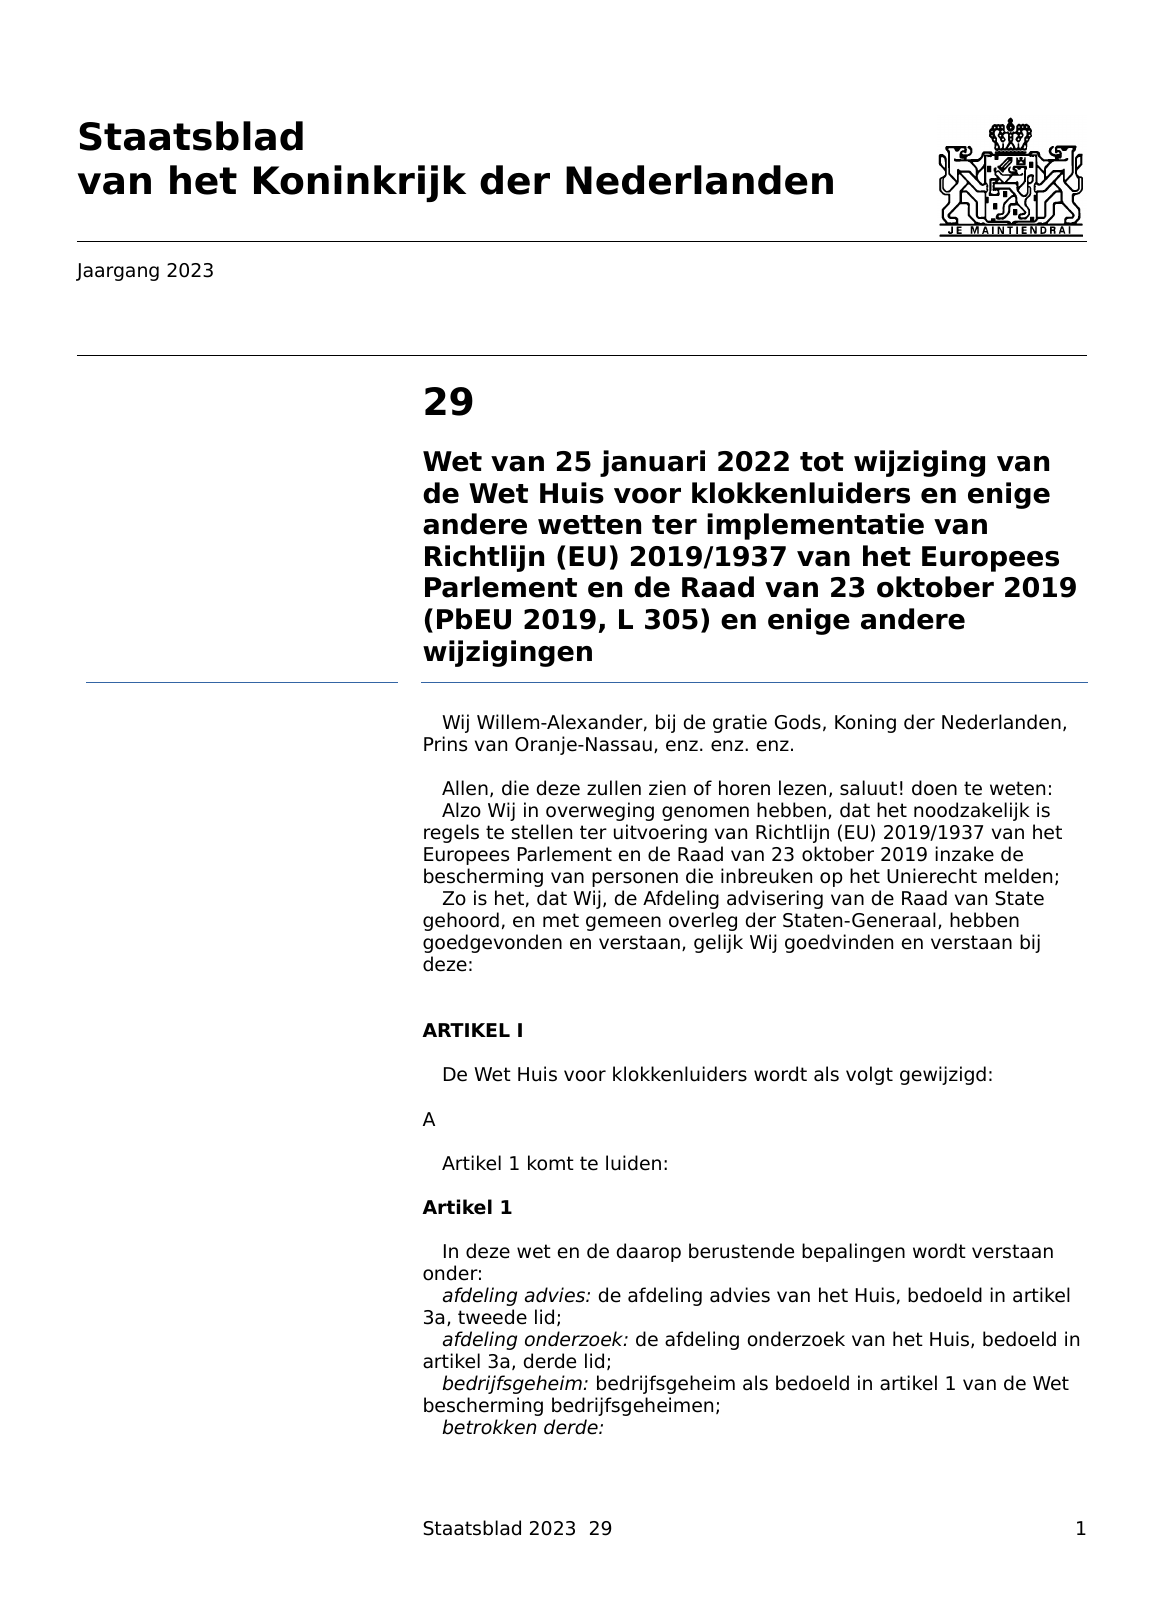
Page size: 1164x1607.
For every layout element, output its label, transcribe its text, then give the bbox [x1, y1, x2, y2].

subtitle Artikel 1 [422, 1197, 1087, 1219]
text De Wet Huis voor klokkenluiders wordt als volgt gewijzigd: [422, 1064, 1087, 1086]
picture [936, 115, 1087, 240]
text betrokken derde: [422, 1417, 1087, 1439]
table_header Staatsblad van het Koninkrijk der Nederlanden [77, 100, 886, 241]
text Artikel 1 komt te luiden: [422, 1153, 1087, 1175]
text Alzo Wij in overweging genomen hebben, dat het noodzakelijk is regels te stellen ter uitvoering van Richtlijn (EU) 2019/1937 van het Europees Parlement en de Raad van 23 oktober 2019 inzake de bescherming van personen die inbreuken op het Unierecht melden; [422, 800, 1087, 888]
text In deze wet en de daarop berustende bepalingen wordt verstaan onder: [422, 1241, 1087, 1285]
text bedrijfsgeheim: bedrijfsgeheim als bedoeld in artikel 1 van de Wet bescherming bedrijfsgeheimen; [422, 1373, 1087, 1417]
table_header [886, 100, 1087, 241]
text afdeling onderzoek: de afdeling onderzoek van het Huis, bedoeld in artikel 3a, derde lid; [422, 1329, 1087, 1373]
text Zo is het, dat Wij, de Afdeling advisering van de Raad van State gehoord, en met gemeen overleg der Staten-Generaal, hebben goedgevonden en verstaan, gelijk Wij goedvinden en verstaan bij deze: [422, 888, 1087, 976]
text Wij Willem-Alexander, bij de gratie Gods, Koning der Nederlanden, Prins van Oranje-Nassau, enz. enz. enz. [422, 712, 1087, 756]
subtitle 29 [422, 381, 1087, 424]
table_cell Jaargang 2023 [77, 242, 1087, 355]
text Wet van 25 januari 2022 tot wijziging van de Wet Huis voor klokkenluiders en enige andere wetten ter implementatie van Richtlijn (EU) 2019/1937 van het Europees Parlement en de Raad van 23 oktober 2019 (PbEU 2019, L 305) en enige andere wijzigingen [422, 447, 1087, 667]
text afdeling advies: de afdeling advies van het Huis, bedoeld in artikel 3a, tweede lid; [422, 1285, 1087, 1329]
text Allen, die deze zullen zien of horen lezen, saluut! doen te weten: [422, 778, 1087, 800]
text A [422, 1108, 1087, 1131]
subtitle ARTIKEL I [422, 1020, 1087, 1042]
